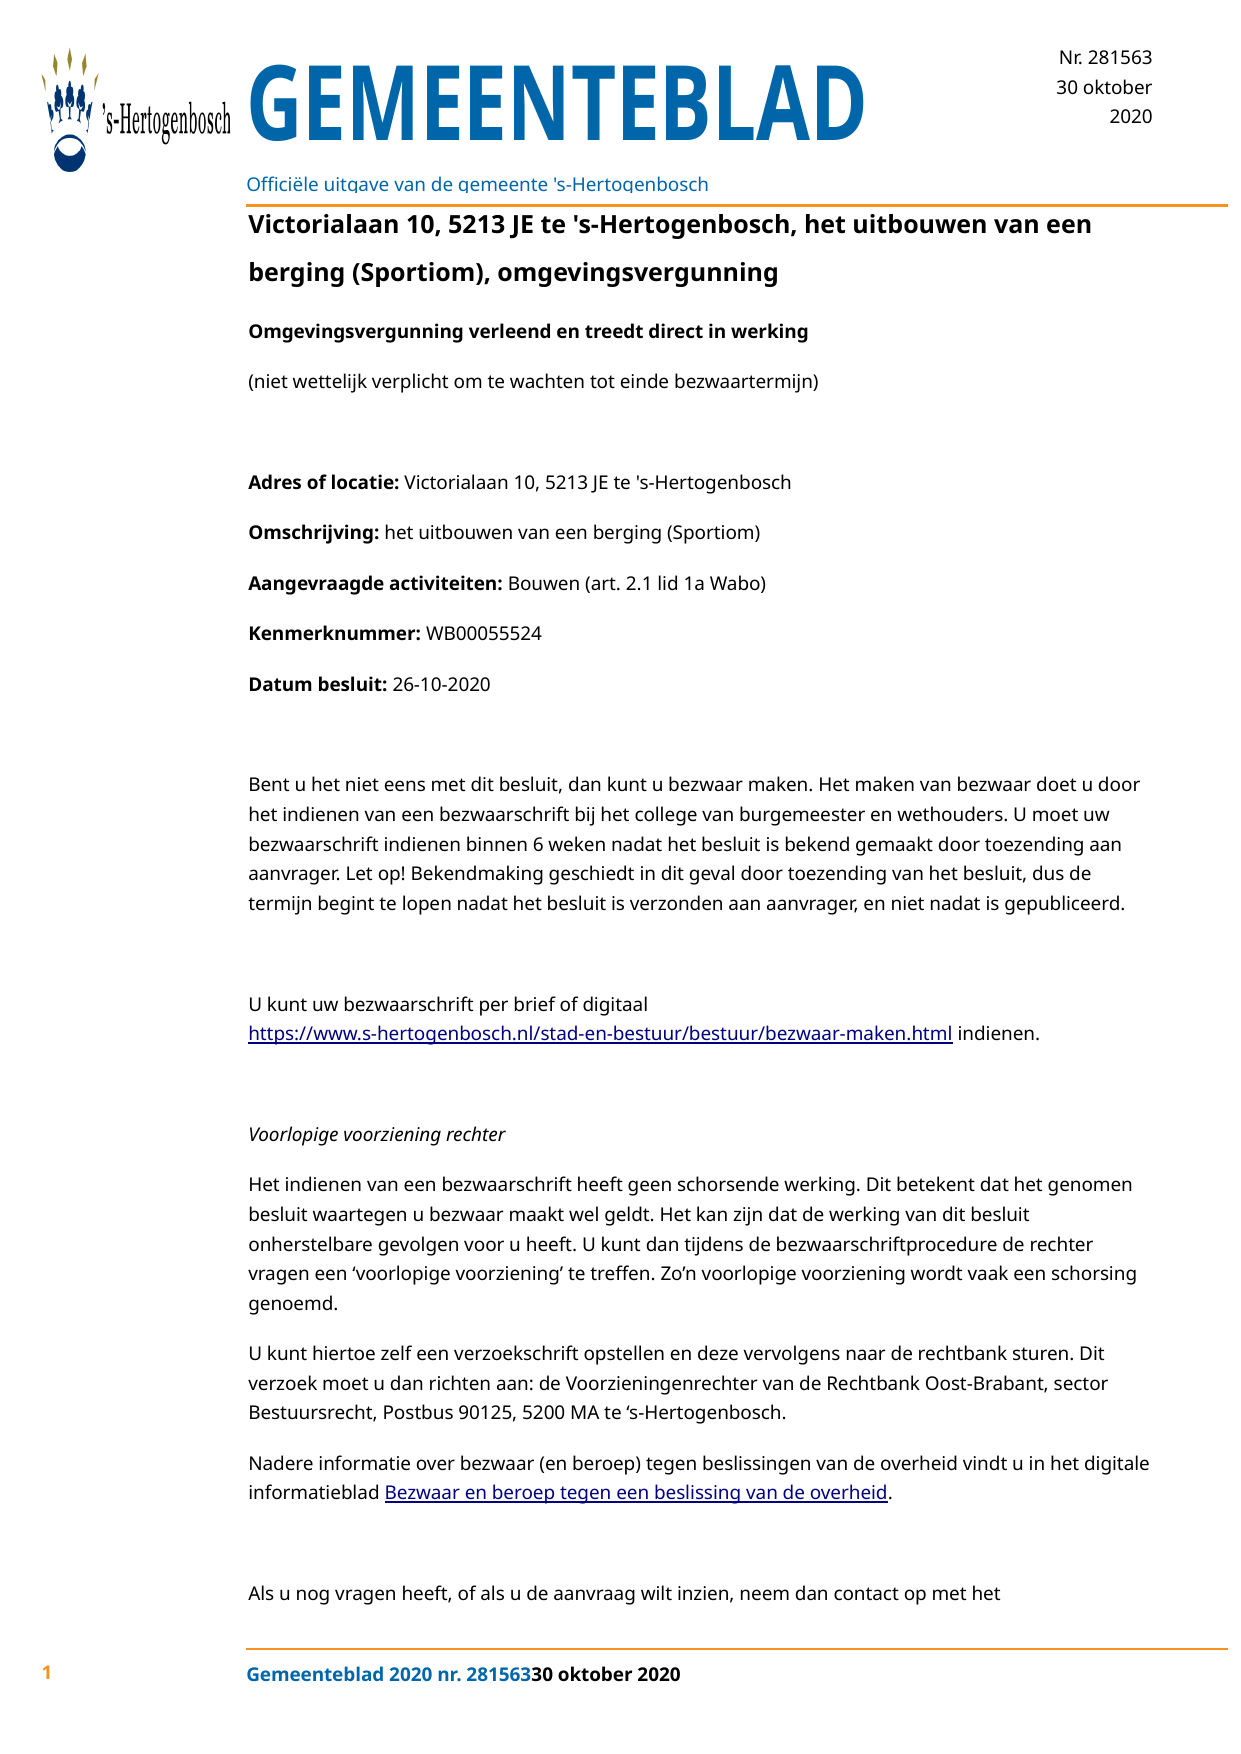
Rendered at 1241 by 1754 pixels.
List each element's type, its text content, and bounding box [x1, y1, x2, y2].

text Victorialaan 10, 5213 JE te 's-Hertogenbosch, het uitbouwen van een berging (Sportiom), omgevingsvergunning [248, 207, 1152, 288]
text Voorlopige voorziening rechter [248, 1121, 1152, 1147]
text Kenmerknummer: WB00055524 [248, 620, 1152, 646]
text Adres of locatie: Victorialaan 10, 5213 JE te 's-Hertogenbosch [248, 469, 1152, 495]
text Aangevraagde activiteiten: Bouwen (art. 2.1 lid 1a Wabo) [248, 570, 1152, 596]
text Het indienen van een bezwaarschrift heeft geen schorsende werking. Dit betekent dat het genomen besluit waartegen u bezwaar maakt wel geldt. Het kan zijn dat de werking van dit besluit onherstelbare gevolgen voor u heeft. U kunt dan tijdens de bezwaarschriftprocedure de rechter vragen een ‘voorlopige voorziening’ te treffen. Zo’n voorlopige voorziening wordt vaak een schorsing genoemd. [248, 1172, 1152, 1316]
text Als u nog vragen heeft, of als u de aanvraag wilt inzien, neem dan contact op met het [248, 1580, 1152, 1606]
text Nadere informatie over bezwaar (en beroep) tegen beslissingen van de overheid vindt u in het digitale informatieblad Bezwaar en beroep tegen een beslissing van de overheid. [248, 1450, 1152, 1505]
text Datum besluit: 26-10-2020 [248, 671, 1152, 697]
text (niet wettelijk verplicht om te wachten tot einde bezwaartermijn) [248, 368, 1152, 394]
text Bent u het niet eens met dit besluit, dan kunt u bezwaar maken. Het maken van bezwaar doet u door het indienen van een bezwaarschrift bij het college van burgemeester en wethouders. U moet uw bezwaarschrift indienen binnen 6 weken nadat het besluit is bekend gemaakt door toezending aan aanvrager. Let op! Bekendmaking geschiedt in dit geval door toezending van het besluit, dus de termijn begint te lopen nadat het besluit is verzonden aan aanvrager, en niet nadat is gepubliceerd. [248, 772, 1152, 916]
text Omschrijving: het uitbouwen van een berging (Sportiom) [248, 519, 1152, 545]
text U kunt uw bezwaarschrift per brief of digitaal https://www.s-hertogenbosch.nl/stad-en-bestuur/bestuur/bezwaar-maken.html indienen. [248, 991, 1152, 1046]
text U kunt hiertoe zelf een verzoekschrift opstellen en deze vervolgens naar de rechtbank sturen. Dit verzoek moet u dan richten aan: de Voorzieningenrechter van de Rechtbank Oost-Brabant, sector Bestuursrecht, Postbus 90125, 5200 MA te ‘s-Hertogenbosch. [248, 1340, 1152, 1425]
picture [41, 47, 231, 172]
text Omgevingsvergunning verleend en treedt direct in werking [248, 318, 1152, 344]
